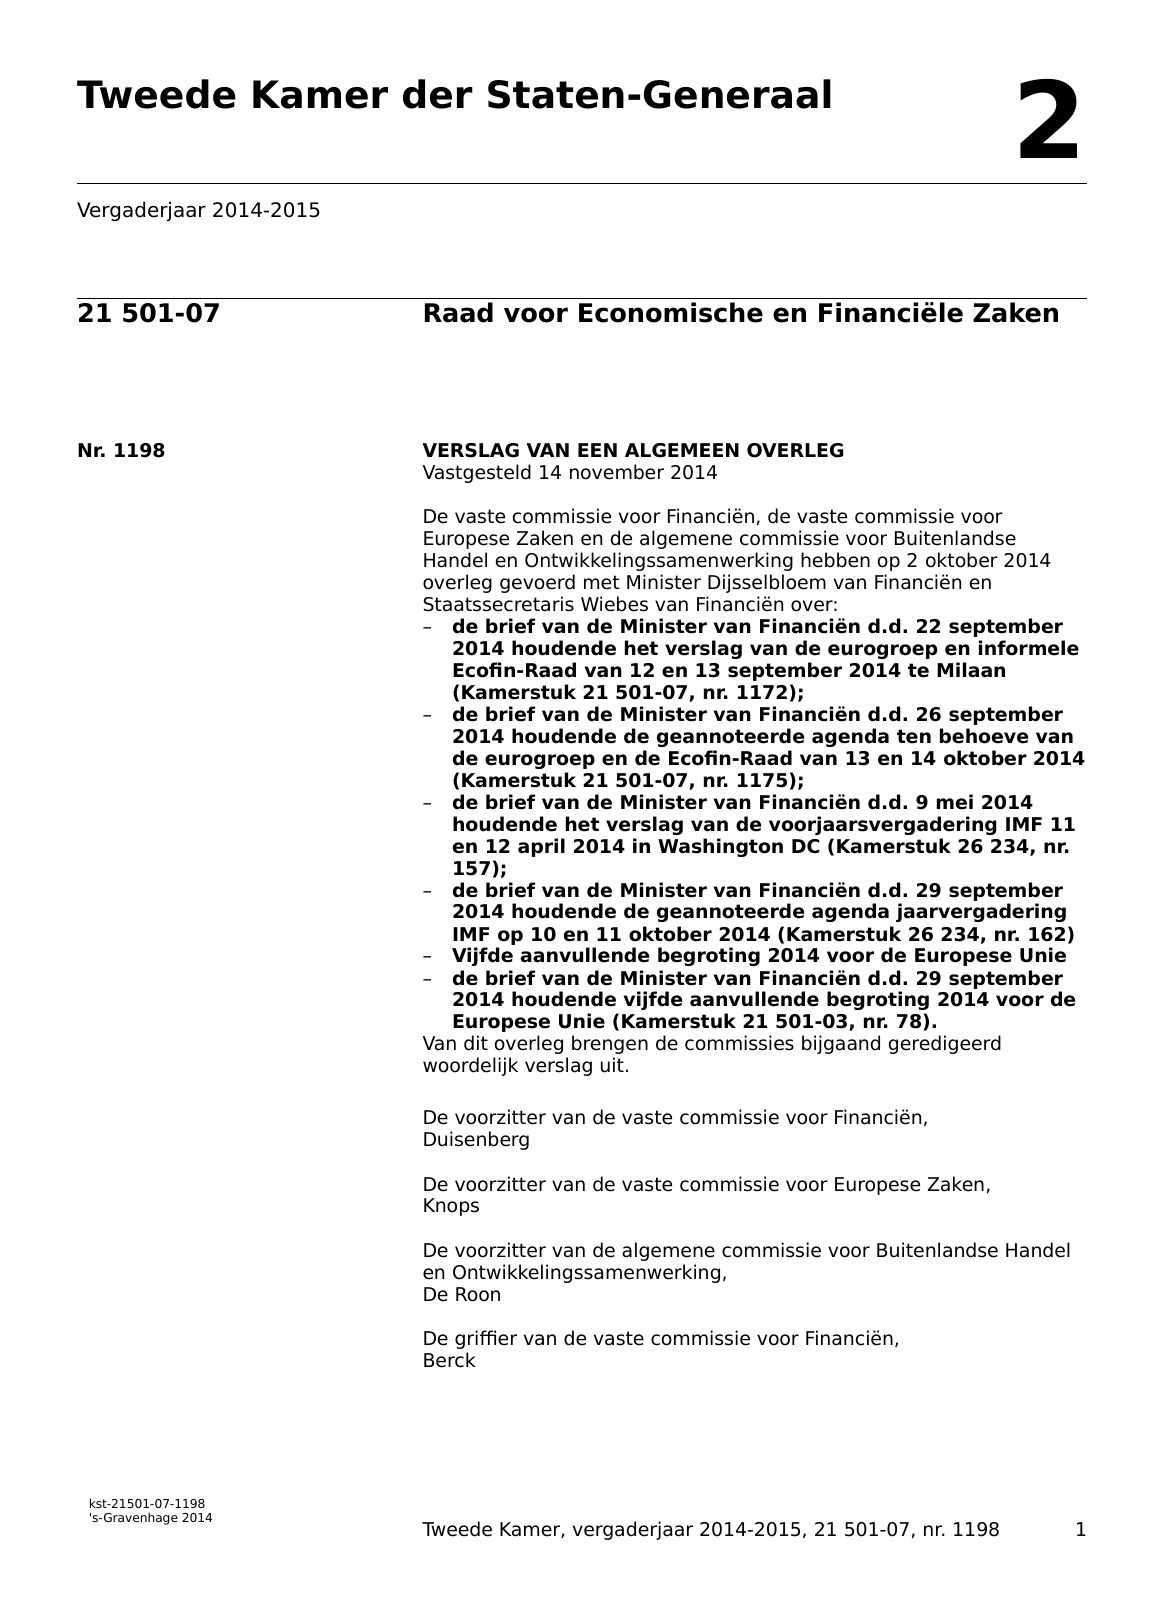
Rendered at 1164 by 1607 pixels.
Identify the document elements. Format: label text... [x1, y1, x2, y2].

subtitle 21 501-07 Raad voor Economische en Financiële Zaken [77, 299, 1087, 329]
text Van dit overleg brengen de commissies bijgaand geredigeerd woordelijk verslag uit. [422, 1033, 1087, 1077]
text kst-21501-07-1198 [88, 1497, 323, 1511]
table_header 2 [886, 59, 1087, 183]
text De voorzitter van de vaste commissie voor Europese Zaken, Knops [422, 1173, 1087, 1217]
subtitle Nr. 1198 VERSLAG VAN EEN ALGEMEEN OVERLEG [77, 440, 1087, 462]
text – Vijfde aanvullende begroting 2014 voor de Europese Unie [422, 945, 1087, 967]
text 's-Gravenhage 2014 [88, 1511, 323, 1525]
table_cell Vergaderjaar 2014-2015 [77, 184, 1087, 298]
text – de brief van de Minister van Financiën d.d. 9 mei 2014 houdende het verslag van de voorjaarsvergadering IMF 11 en 12 april 2014 in Washington DC (Kamerstuk 26 234, nr. 157); [422, 792, 1087, 879]
text De vaste commissie voor Financiën, de vaste commissie voor Europese Zaken en de algemene commissie voor Buitenlandse Handel en Ontwikkelingssamenwerking hebben op 2 oktober 2014 overleg gevoerd met Minister Dijsselbloem van Financiën en Staatssecretaris Wiebes van Financiën over: [422, 506, 1087, 616]
text – de brief van de Minister van Financiën d.d. 22 september 2014 houdende het verslag van de eurogroep en informele Ecofin-Raad van 12 en 13 september 2014 te Milaan (Kamerstuk 21 501-07, nr. 1172); [422, 616, 1087, 704]
text – de brief van de Minister van Financiën d.d. 26 september 2014 houdende de geannoteerde agenda ten behoeve van de eurogroep en de Ecofin-Raad van 13 en 14 oktober 2014 (Kamerstuk 21 501-07, nr. 1175); [422, 704, 1087, 792]
text De voorzitter van de algemene commissie voor Buitenlandse Handel en Ontwikkelingssamenwerking, De Roon [422, 1239, 1087, 1306]
table_header Tweede Kamer der Staten-Generaal [77, 59, 886, 183]
text De voorzitter van de vaste commissie voor Financiën, Duisenberg [422, 1107, 1087, 1151]
text Vastgesteld 14 november 2014 [422, 462, 1087, 484]
text – de brief van de Minister van Financiën d.d. 29 september 2014 houdende vijfde aanvullende begroting 2014 voor de Europese Unie (Kamerstuk 21 501-03, nr. 78). [422, 967, 1087, 1033]
text – de brief van de Minister van Financiën d.d. 29 september 2014 houdende de geannoteerde agenda jaarvergadering IMF op 10 en 11 oktober 2014 (Kamerstuk 26 234, nr. 162) [422, 879, 1087, 945]
text De griffier van de vaste commissie voor Financiën, Berck [422, 1328, 1087, 1372]
